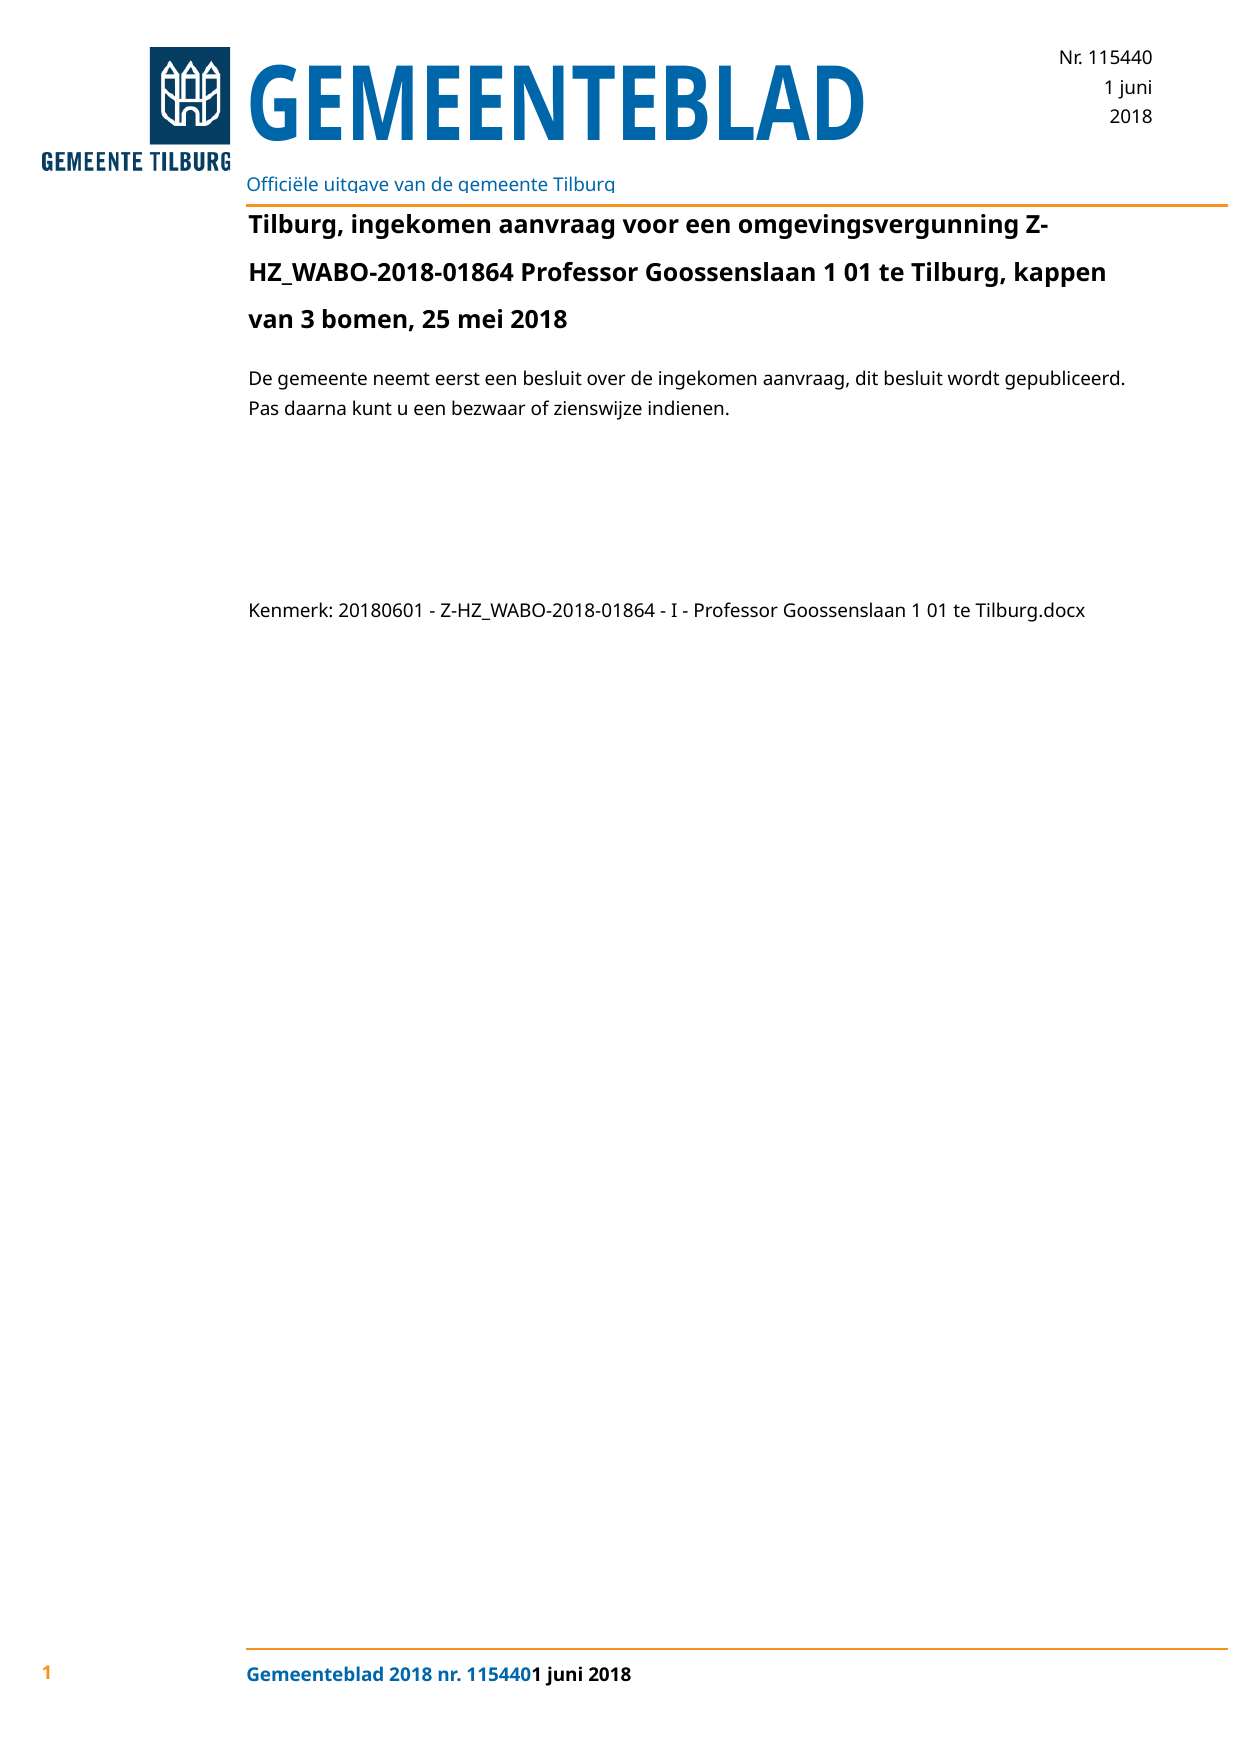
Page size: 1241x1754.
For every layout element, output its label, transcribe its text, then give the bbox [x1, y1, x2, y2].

text Kenmerk: 20180601 - Z-HZ_WABO-2018-01864 - I - Professor Goossenslaan 1 01 te Tilburg.docx [248, 597, 1152, 622]
text De gemeente neemt eerst een besluit over de ingekomen aanvraag, dit besluit wordt gepubliceerd. Pas daarna kunt u een bezwaar of zienswijze indienen. [248, 366, 1152, 421]
picture [41, 47, 231, 172]
text Tilburg, ingekomen aanvraag voor een omgevingsvergunning Z-HZ_WABO-2018-01864 Professor Goossenslaan 1 01 te Tilburg, kappen van 3 bomen, 25 mei 2018 [248, 207, 1152, 336]
